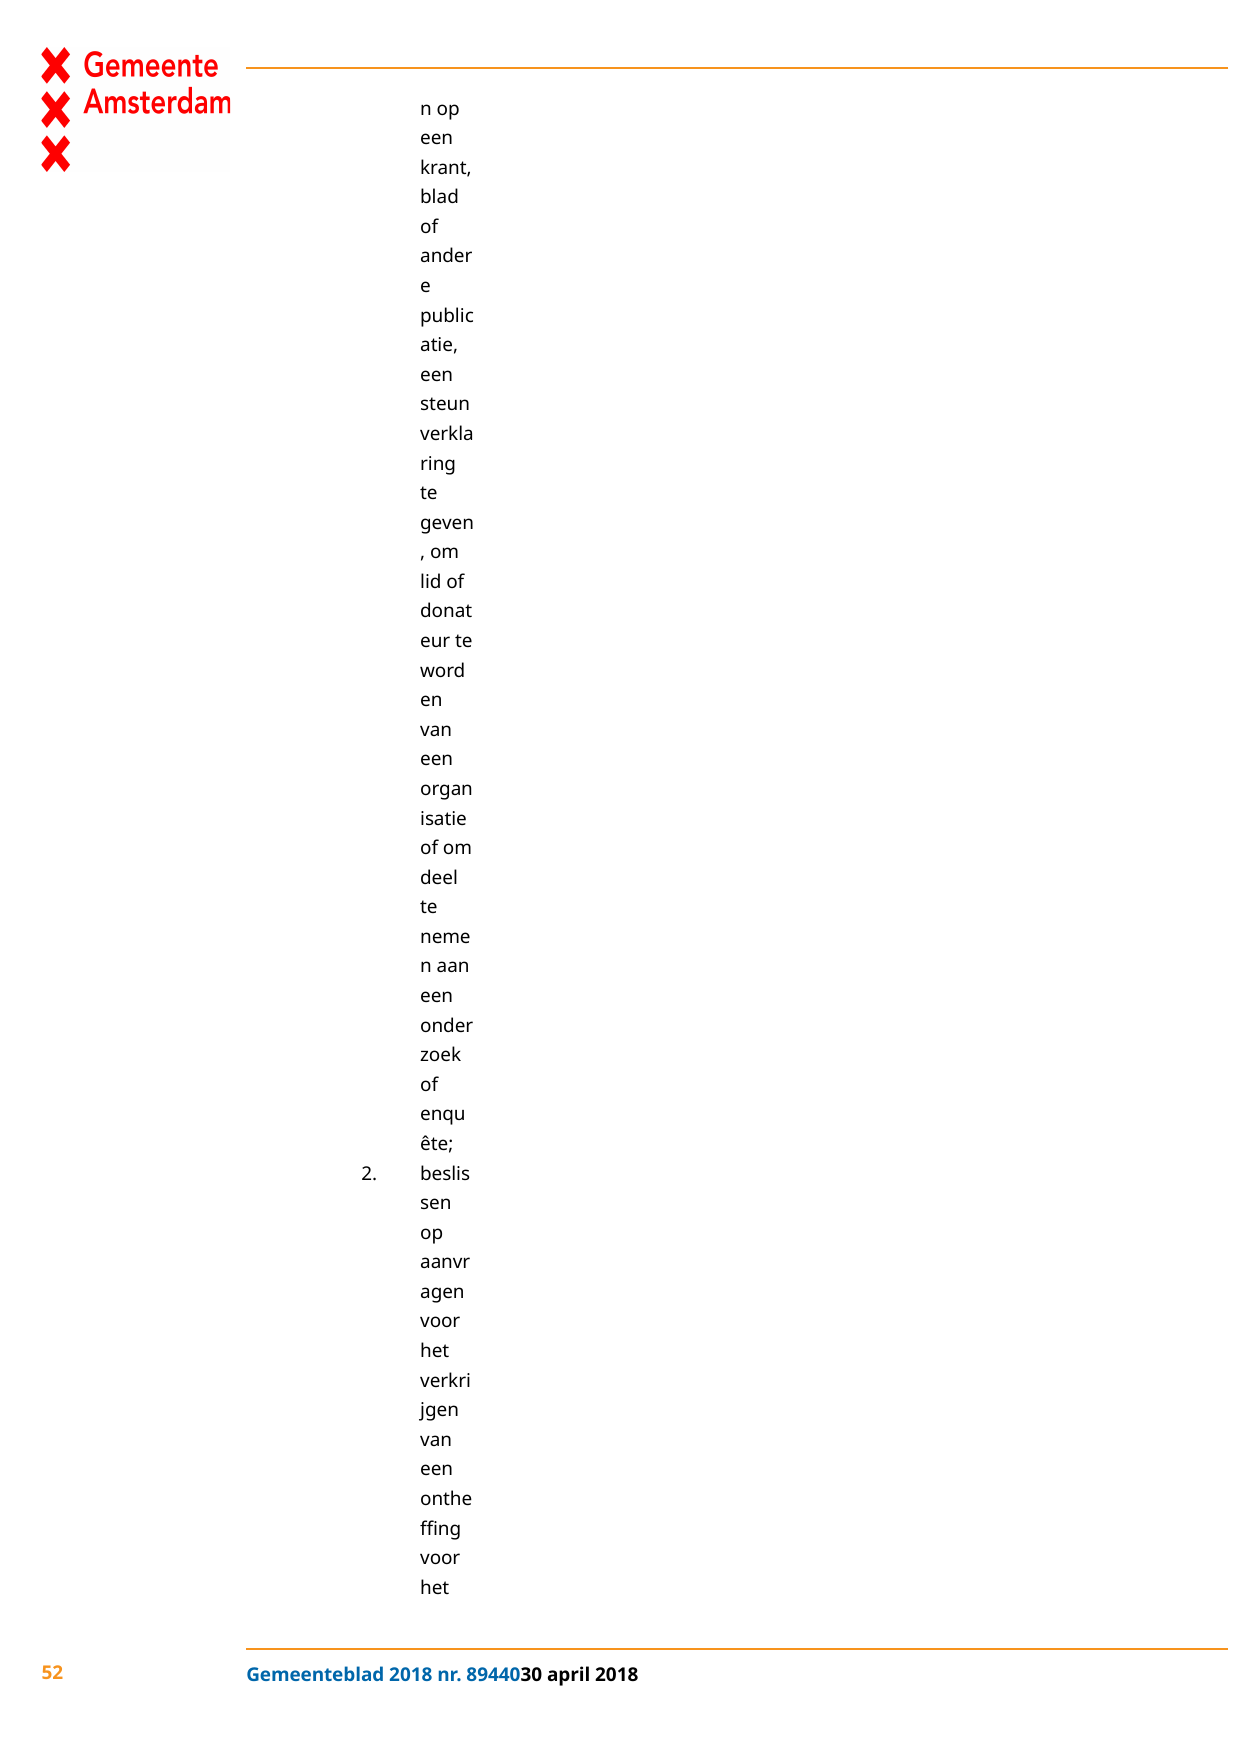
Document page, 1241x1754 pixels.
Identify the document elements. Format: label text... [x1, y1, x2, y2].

table_cell [813, 95, 926, 1600]
table_cell [248, 95, 361, 1600]
table_cell n op een krant, blad of andere publicatie, een steunverklaring te geven, om lid of donateur te worden van een organisatie of om deel te nemen aan een onderzoek of enquête; beslissen op aanvragen voor het verkrijgen van een ontheffing voor het [361, 95, 474, 1600]
table_cell [587, 95, 700, 1600]
table_cell [474, 95, 587, 1600]
picture [41, 47, 231, 172]
table_cell [926, 95, 1038, 1600]
table_cell [1039, 95, 1152, 1600]
table_cell [700, 95, 813, 1600]
